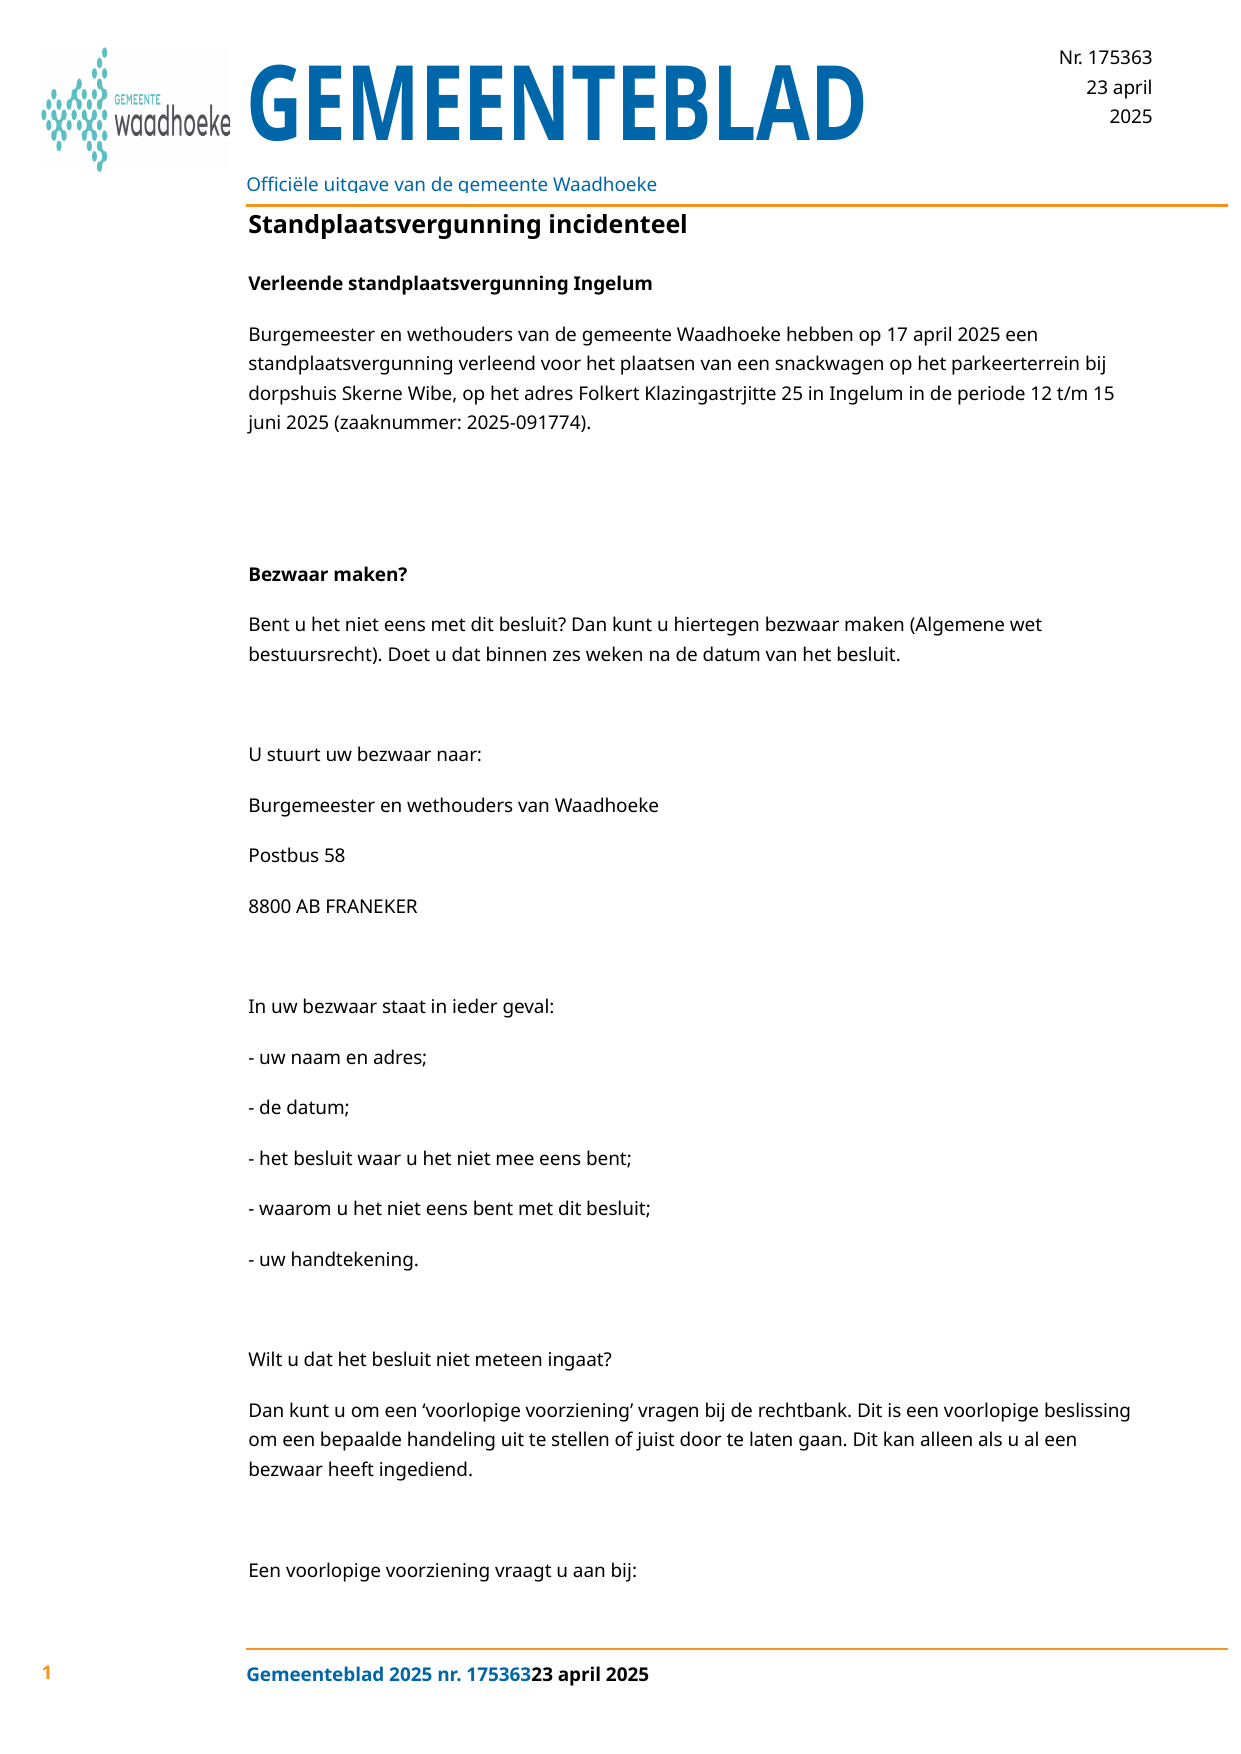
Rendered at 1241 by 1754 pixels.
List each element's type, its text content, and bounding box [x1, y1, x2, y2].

text Postbus 58 [248, 842, 1152, 868]
text Burgemeester en wethouders van Waadhoeke [248, 792, 1152, 818]
text U stuurt uw bezwaar naar: [248, 742, 1152, 767]
text Wilt u dat het besluit niet meteen ingaat? [248, 1347, 1152, 1372]
text - uw naam en adres; [248, 1044, 1152, 1070]
text Burgemeester en wethouders van de gemeente Waadhoeke hebben op 17 april 2025 een standplaatsvergunning verleend voor het plaatsen van een snackwagen op het parkeerterrein bij dorpshuis Skerne Wibe, op het adres Folkert Klazingastrjitte 25 in Ingelum in de periode 12 t/m 15 juni 2025 (zaaknummer: 2025-091774). [248, 321, 1152, 435]
text 8800 AB FRANEKER [248, 893, 1152, 918]
text - de datum; [248, 1094, 1152, 1120]
text Dan kunt u om een ‘voorlopige voorziening’ vragen bij de rechtbank. Dit is een voorlopige beslissing om een bepaalde handeling uit te stellen of juist door te laten gaan. Dit kan alleen als u al een bezwaar heeft ingediend. [248, 1397, 1152, 1482]
text Standplaatsvergunning incidenteel [248, 207, 1152, 241]
text - waarom u het niet eens bent met dit besluit; [248, 1195, 1152, 1221]
picture [41, 47, 231, 172]
text Bent u het niet eens met dit besluit? Dan kunt u hiertegen bezwaar maken (Algemene wet bestuursrecht). Doet u dat binnen zes weken na de datum van het besluit. [248, 611, 1152, 666]
text Bezwaar maken? [248, 561, 1152, 586]
text Een voorlopige voorziening vraagt u aan bij: [248, 1557, 1152, 1583]
text - het besluit waar u het niet mee eens bent; [248, 1145, 1152, 1171]
text In uw bezwaar staat in ieder geval: [248, 994, 1152, 1019]
text Verleende standplaatsvergunning Ingelum [248, 270, 1152, 296]
text - uw handtekening. [248, 1246, 1152, 1271]
